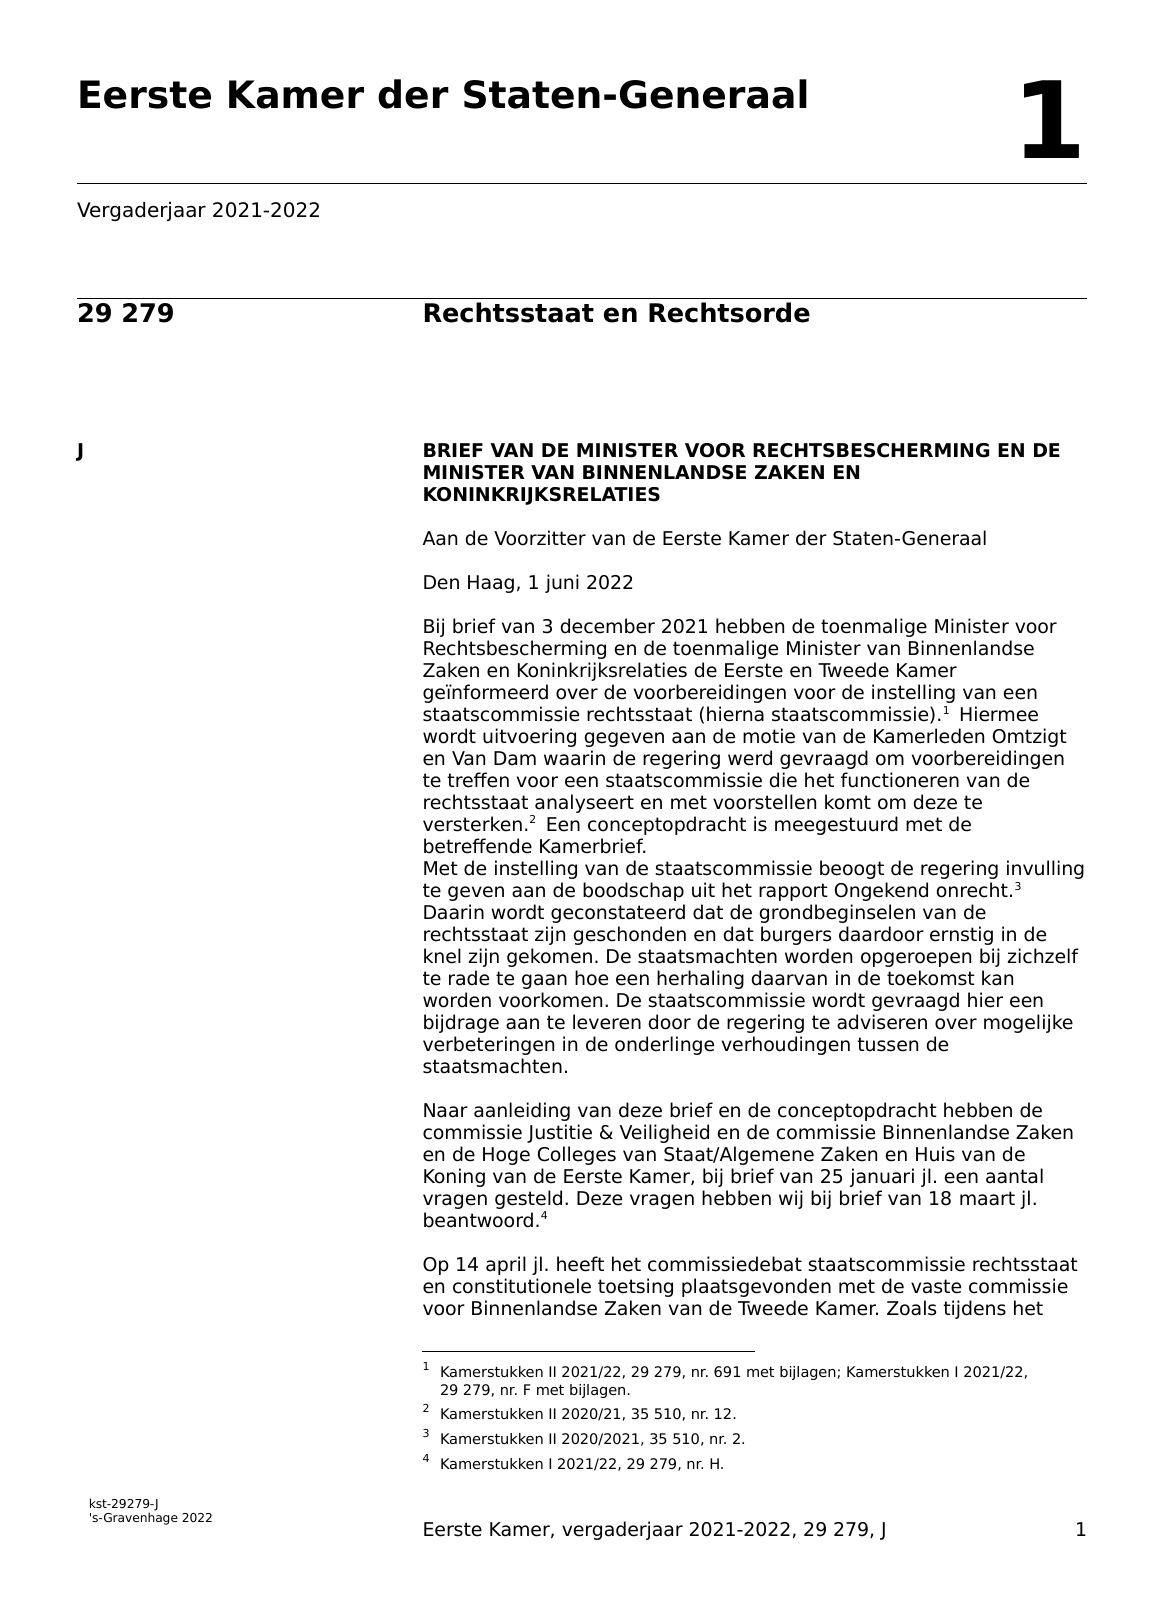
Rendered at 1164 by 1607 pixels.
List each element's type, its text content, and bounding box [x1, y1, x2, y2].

subtitle 29 279 Rechtsstaat en Rechtsorde [77, 299, 1087, 329]
text Naar aanleiding van deze brief en de conceptopdracht hebben de commissie Justitie & Veiligheid en de commissie Binnenlandse Zaken en de Hoge Colleges van Staat/Algemene Zaken en Huis van de Koning van de Eerste Kamer, bij brief van 25 januari jl. een aantal vragen gesteld. Deze vragen hebben wij bij brief van 18 maart jl. beantwoord. [422, 1100, 1087, 1232]
text Kamerstukken II 2021/22, 29 279, nr. 691 met bijlagen; Kamerstukken I 2021/22, 29 279, nr. F met bijlagen. [422, 1360, 1087, 1399]
text Aan de Voorzitter van de Eerste Kamer der Staten-Generaal [422, 528, 1087, 550]
text Op 14 april jl. heeft het commissiedebat staatscommissie rechtsstaat en constitutionele toetsing plaatsgevonden met de vaste commissie voor Binnenlandse Zaken van de Tweede Kamer. Zoals tijdens het [422, 1254, 1087, 1320]
table_header Eerste Kamer der Staten-Generaal [77, 59, 886, 183]
text kst-29279-J [88, 1497, 323, 1511]
table_header 1 [886, 59, 1087, 183]
text Kamerstukken II 2020/2021, 35 510, nr. 2. [422, 1427, 1087, 1449]
text Bij brief van 3 december 2021 hebben de toenmalige Minister voor Rechtsbescherming en de toenmalige Minister van Binnenlandse Zaken en Koninkrijksrelaties de Eerste en Tweede Kamer geïnformeerd over de voorbereidingen voor de instelling van een staatscommissie rechtsstaat (hierna staatscommissie). Hiermee wordt uitvoering gegeven aan de motie van de Kamerleden Omtzigt en Van Dam waarin de regering werd gevraagd om voorbereidingen te treffen voor een staatscommissie die het functioneren van de rechtsstaat analyseert en met voorstellen komt om deze te versterken. Een conceptopdracht is meegestuurd met de betreffende Kamerbrief. [422, 616, 1087, 858]
text 's-Gravenhage 2022 [88, 1511, 323, 1525]
table_cell Vergaderjaar 2021-2022 [77, 184, 1087, 298]
text Kamerstukken I 2021/22, 29 279, nr. H. [422, 1452, 1087, 1474]
text Den Haag, 1 juni 2022 [422, 572, 1087, 594]
text Met de instelling van de staatscommissie beoogt de regering invulling te geven aan de boodschap uit het rapport Ongekend onrecht. Daarin wordt geconstateerd dat de grondbeginselen van de rechtsstaat zijn geschonden en dat burgers daardoor ernstig in de knel zijn gekomen. De staatsmachten worden opgeroepen bij zichzelf te rade te gaan hoe een herhaling daarvan in de toekomst kan worden voorkomen. De staatscommissie wordt gevraagd hier een bijdrage aan te leveren door de regering te adviseren over mogelijke verbeteringen in de onderlinge verhoudingen tussen de staatsmachten. [422, 858, 1087, 1078]
subtitle J BRIEF VAN DE MINISTER VOOR RECHTSBESCHERMING EN DE MINISTER VAN BINNENLANDSE ZAKEN EN KONINKRIJKSRELATIES [77, 440, 1087, 506]
text Kamerstukken II 2020/21, 35 510, nr. 12. [422, 1402, 1087, 1424]
